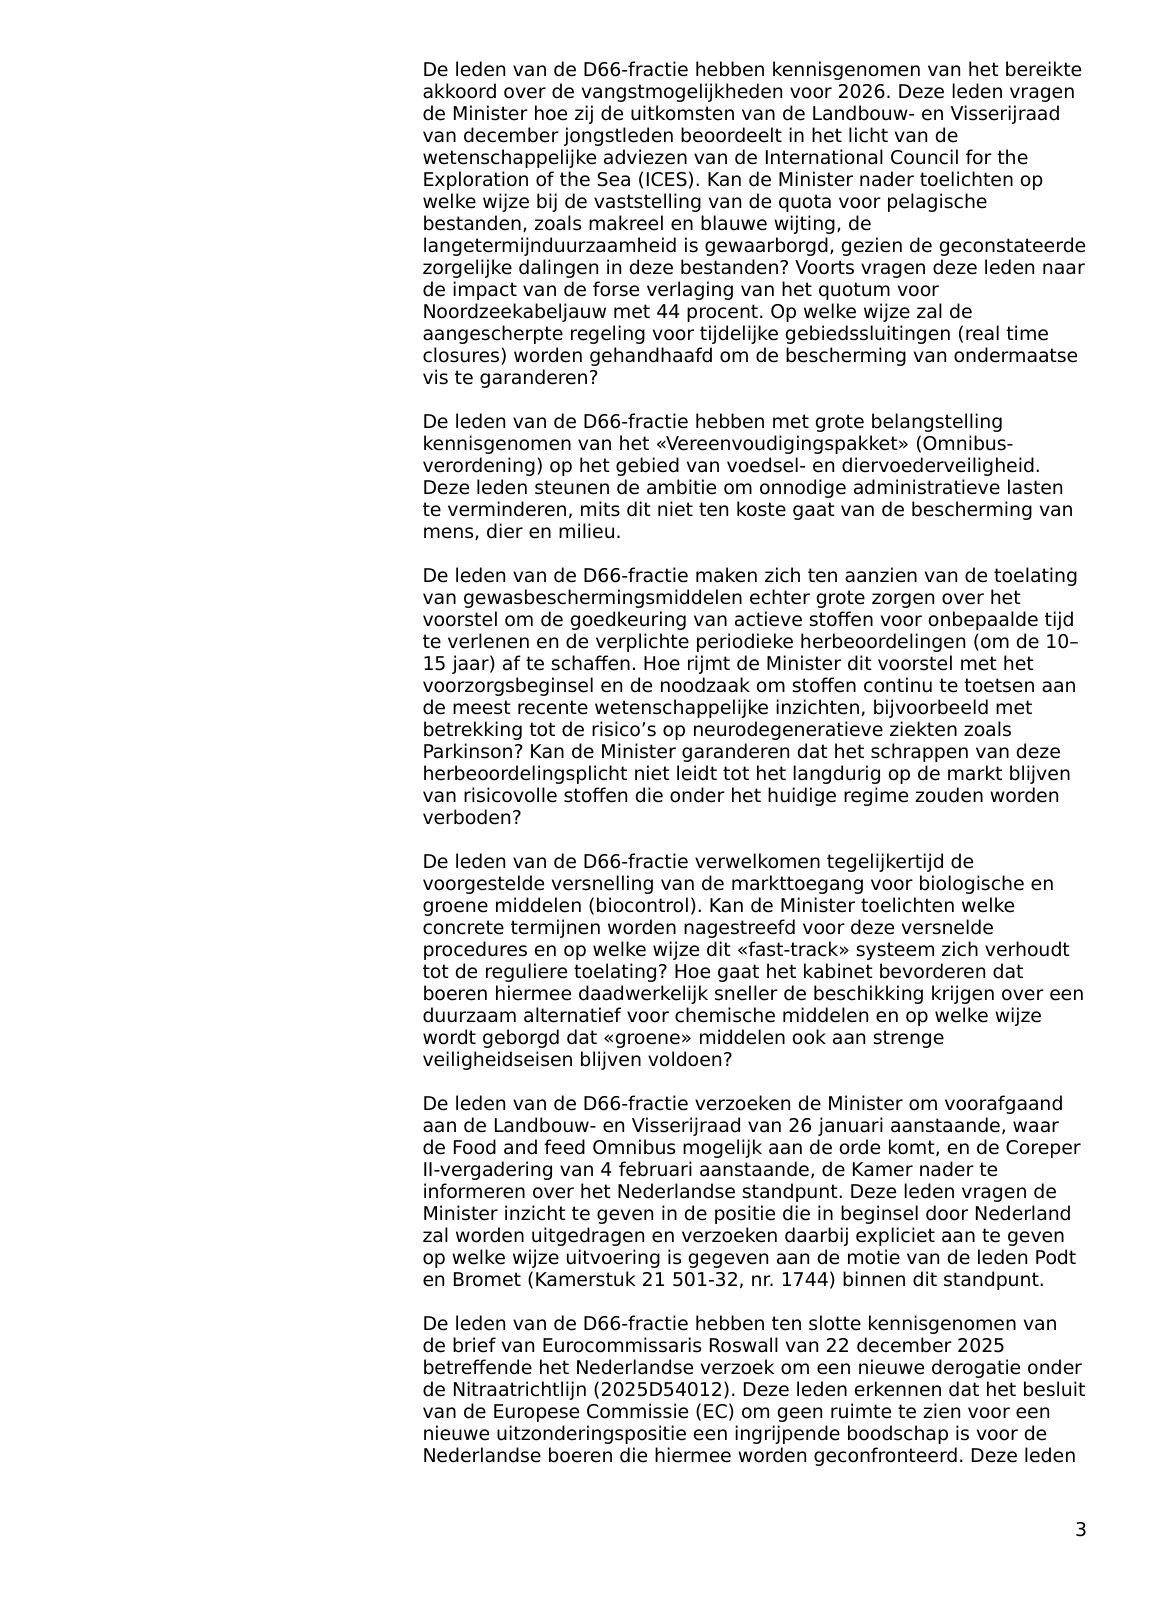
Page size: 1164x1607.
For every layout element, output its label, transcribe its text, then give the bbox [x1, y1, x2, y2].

text De leden van de D66-fractie verwelkomen tegelijkertijd de voorgestelde versnelling van de markttoegang voor biologische en groene middelen (biocontrol). Kan de Minister toelichten welke concrete termijnen worden nagestreefd voor deze versnelde procedures en op welke wijze dit «fast-track» systeem zich verhoudt tot de reguliere toelating? Hoe gaat het kabinet bevorderen dat boeren hiermee daadwerkelijk sneller de beschikking krijgen over een duurzaam alternatief voor chemische middelen en op welke wijze wordt geborgd dat «groene» middelen ook aan strenge veiligheidseisen blijven voldoen? [422, 851, 1087, 1071]
text De leden van de D66-fractie maken zich ten aanzien van de toelating van gewasbeschermingsmiddelen echter grote zorgen over het voorstel om de goedkeuring van actieve stoffen voor onbepaalde tijd te verlenen en de verplichte periodieke herbeoordelingen (om de 10–15 jaar) af te schaffen. Hoe rijmt de Minister dit voorstel met het voorzorgsbeginsel en de noodzaak om stoffen continu te toetsen aan de meest recente wetenschappelijke inzichten, bijvoorbeeld met betrekking tot de risico’s op neurodegeneratieve ziekten zoals Parkinson? Kan de Minister garanderen dat het schrappen van deze herbeoordelingsplicht niet leidt tot het langdurig op de markt blijven van risicovolle stoffen die onder het huidige regime zouden worden verboden? [422, 565, 1087, 829]
text De leden van de D66-fractie hebben met grote belangstelling kennisgenomen van het «Vereenvoudigingspakket» (Omnibus-verordening) op het gebied van voedsel- en diervoederveiligheid. Deze leden steunen de ambitie om onnodige administratieve lasten te verminderen, mits dit niet ten koste gaat van de bescherming van mens, dier en milieu. [422, 411, 1087, 543]
text De leden van de D66-fractie hebben kennisgenomen van het bereikte akkoord over de vangstmogelijkheden voor 2026. Deze leden vragen de Minister hoe zij de uitkomsten van de Landbouw- en Visserijraad van december jongstleden beoordeelt in het licht van de wetenschappelijke adviezen van de International Council for the Exploration of the Sea (ICES). Kan de Minister nader toelichten op welke wijze bij de vaststelling van de quota voor pelagische bestanden, zoals makreel en blauwe wijting, de langetermijnduurzaamheid is gewaarborgd, gezien de geconstateerde zorgelijke dalingen in deze bestanden? Voorts vragen deze leden naar de impact van de forse verlaging van het quotum voor Noordzeekabeljauw met 44 procent. Op welke wijze zal de aangescherpte regeling voor tijdelijke gebiedssluitingen (real time closures) worden gehandhaafd om de bescherming van ondermaatse vis te garanderen? [422, 59, 1087, 389]
text De leden van de D66-fractie hebben ten slotte kennisgenomen van de brief van Eurocommissaris Roswall van 22 december 2025 betreffende het Nederlandse verzoek om een nieuwe derogatie onder de Nitraatrichtlijn (2025D54012). Deze leden erkennen dat het besluit van de Europese Commissie (EC) om geen ruimte te zien voor een nieuwe uitzonderingspositie een ingrijpende boodschap is voor de Nederlandse boeren die hiermee worden geconfronteerd. Deze leden [422, 1313, 1087, 1467]
text De leden van de D66-fractie verzoeken de Minister om voorafgaand aan de Landbouw- en Visserijraad van 26 januari aanstaande, waar de Food and feed Omnibus mogelijk aan de orde komt, en de Coreper II-vergadering van 4 februari aanstaande, de Kamer nader te informeren over het Nederlandse standpunt. Deze leden vragen de Minister inzicht te geven in de positie die in beginsel door Nederland zal worden uitgedragen en verzoeken daarbij expliciet aan te geven op welke wijze uitvoering is gegeven aan de motie van de leden Podt en Bromet (Kamerstuk 21 501-32, nr. 1744) binnen dit standpunt. [422, 1093, 1087, 1291]
